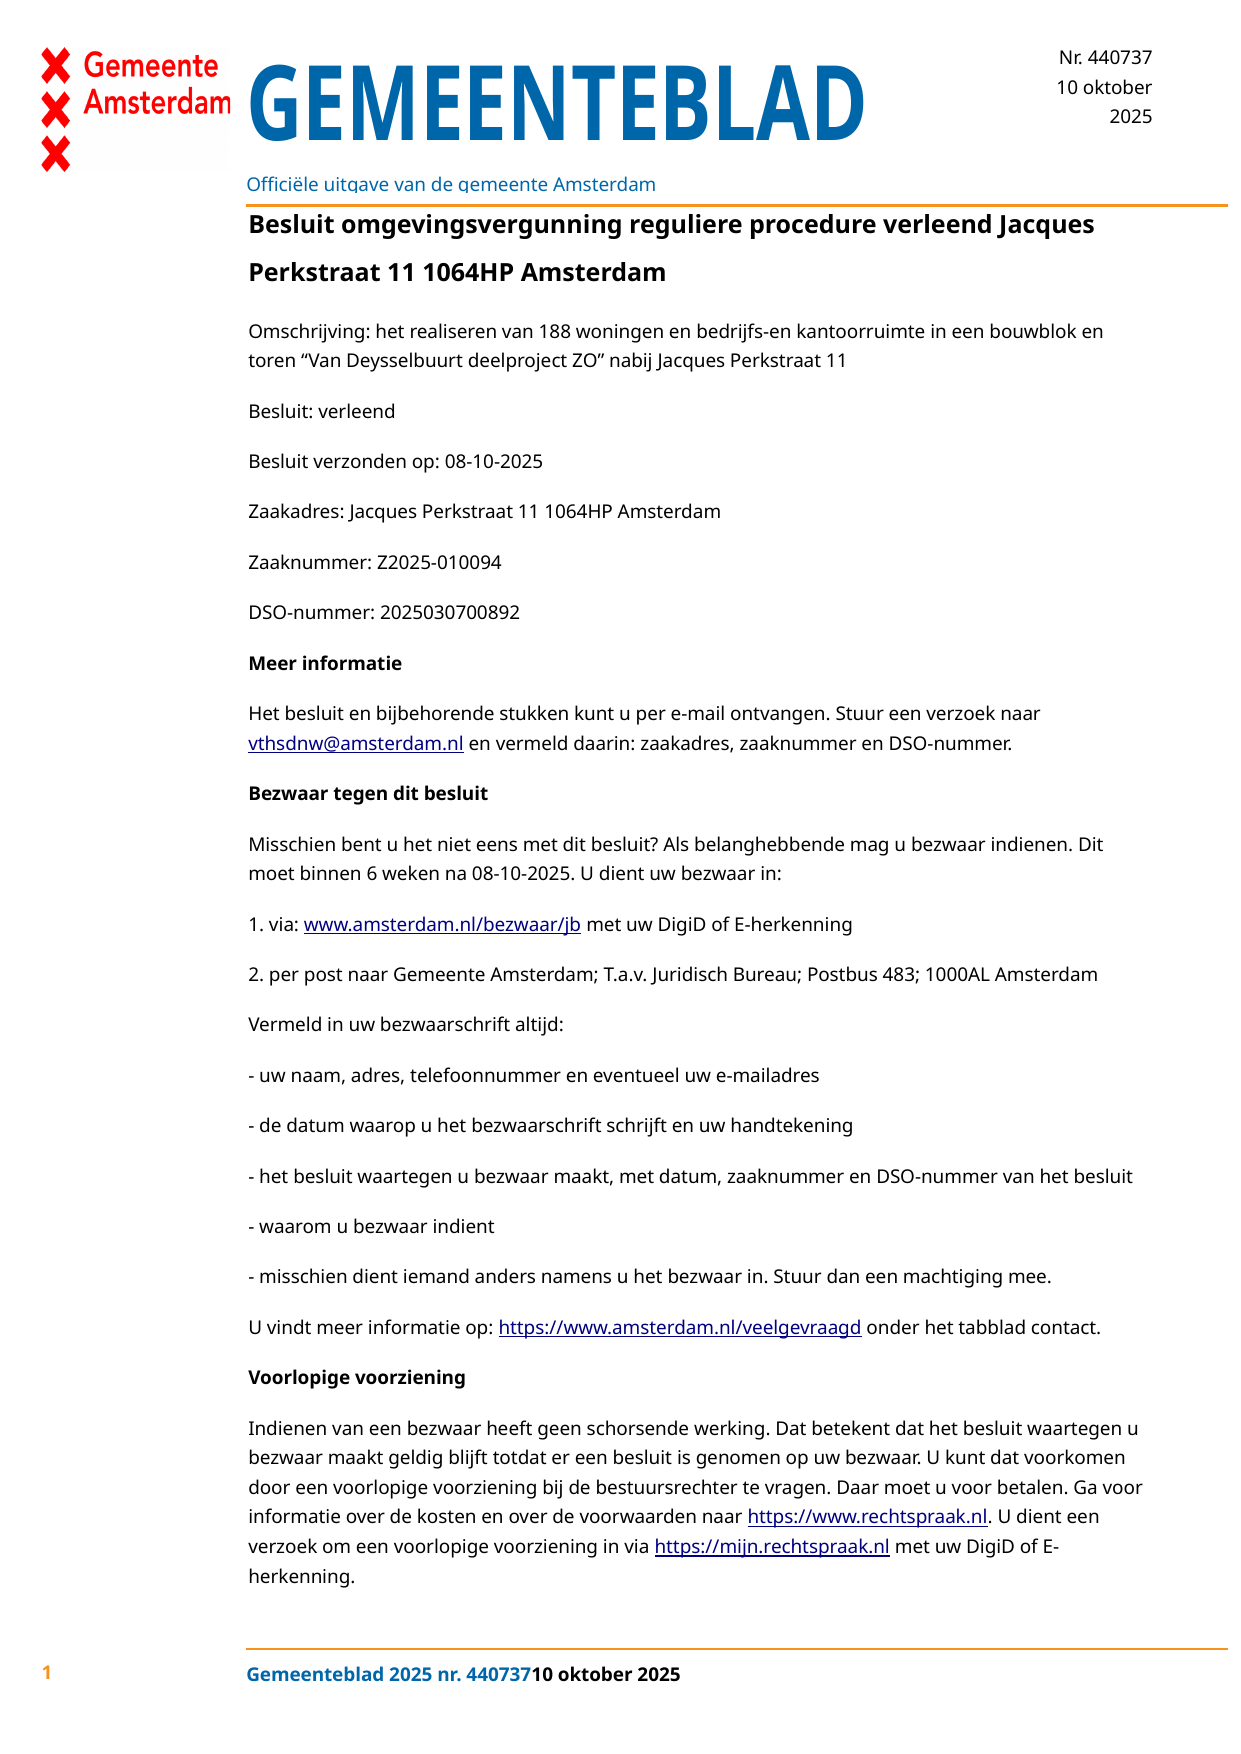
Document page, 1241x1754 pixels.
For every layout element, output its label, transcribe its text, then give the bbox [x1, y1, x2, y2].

text Voorlopige voorziening [248, 1364, 1152, 1390]
text Meer informatie [248, 650, 1152, 676]
text Het besluit en bijbehorende stukken kunt u per e-mail ontvangen. Stuur een verzoek naar vthsdnw@amsterdam.nl en vermeld daarin: zaakadres, zaaknummer en DSO-nummer. [248, 700, 1152, 756]
text Besluit: verleend [248, 398, 1152, 424]
text U vindt meer informatie op: https://www.amsterdam.nl/veelgevraagd onder het tabblad contact. [248, 1314, 1152, 1340]
text Besluit omgevingsvergunning reguliere procedure verleend Jacques Perkstraat 11 1064HP Amsterdam [248, 207, 1152, 288]
text - waarom u bezwaar indient [248, 1213, 1152, 1239]
text Zaaknummer: Z2025-010094 [248, 549, 1152, 575]
text Indienen van een bezwaar heeft geen schorsende werking. Dat betekent dat het besluit waartegen u bezwaar maakt geldig blijft totdat er een besluit is genomen op uw bezwaar. U kunt dat voorkomen door een voorlopige voorziening bij de bestuursrechter te vragen. Daar moet u voor betalen. Ga voor informatie over de kosten en over de voorwaarden naar https://www.rechtspraak.nl. U dient een verzoek om een voorlopige voorziening in via https://mijn.rechtspraak.nl met uw DigiD of E-herkenning. [248, 1415, 1152, 1589]
text 1. via: www.amsterdam.nl/bezwaar/jb met uw DigiD of E-herkenning [248, 911, 1152, 937]
text DSO-nummer: 2025030700892 [248, 599, 1152, 625]
text Omschrijving: het realiseren van 188 woningen en bedrijfs-en kantoorruimte in een bouwblok en toren “Van Deysselbuurt deelproject ZO” nabij Jacques Perkstraat 11 [248, 318, 1152, 373]
text Besluit verzonden op: 08-10-2025 [248, 448, 1152, 474]
text - uw naam, adres, telefoonnummer en eventueel uw e-mailadres [248, 1062, 1152, 1088]
text 2. per post naar Gemeente Amsterdam; T.a.v. Juridisch Bureau; Postbus 483; 1000AL Amsterdam [248, 961, 1152, 987]
text - de datum waarop u het bezwaarschrift schrijft en uw handtekening [248, 1112, 1152, 1138]
text Misschien bent u het niet eens met dit besluit? Als belanghebbende mag u bezwaar indienen. Dit moet binnen 6 weken na 08-10-2025. U dient uw bezwaar in: [248, 831, 1152, 886]
text Bezwaar tegen dit besluit [248, 780, 1152, 806]
text Zaakadres: Jacques Perkstraat 11 1064HP Amsterdam [248, 499, 1152, 524]
text - het besluit waartegen u bezwaar maakt, met datum, zaaknummer en DSO-nummer van het besluit [248, 1163, 1152, 1189]
text Vermeld in uw bezwaarschrift altijd: [248, 1012, 1152, 1037]
picture [41, 47, 231, 172]
text - misschien dient iemand anders namens u het bezwaar in. Stuur dan een machtiging mee. [248, 1264, 1152, 1289]
